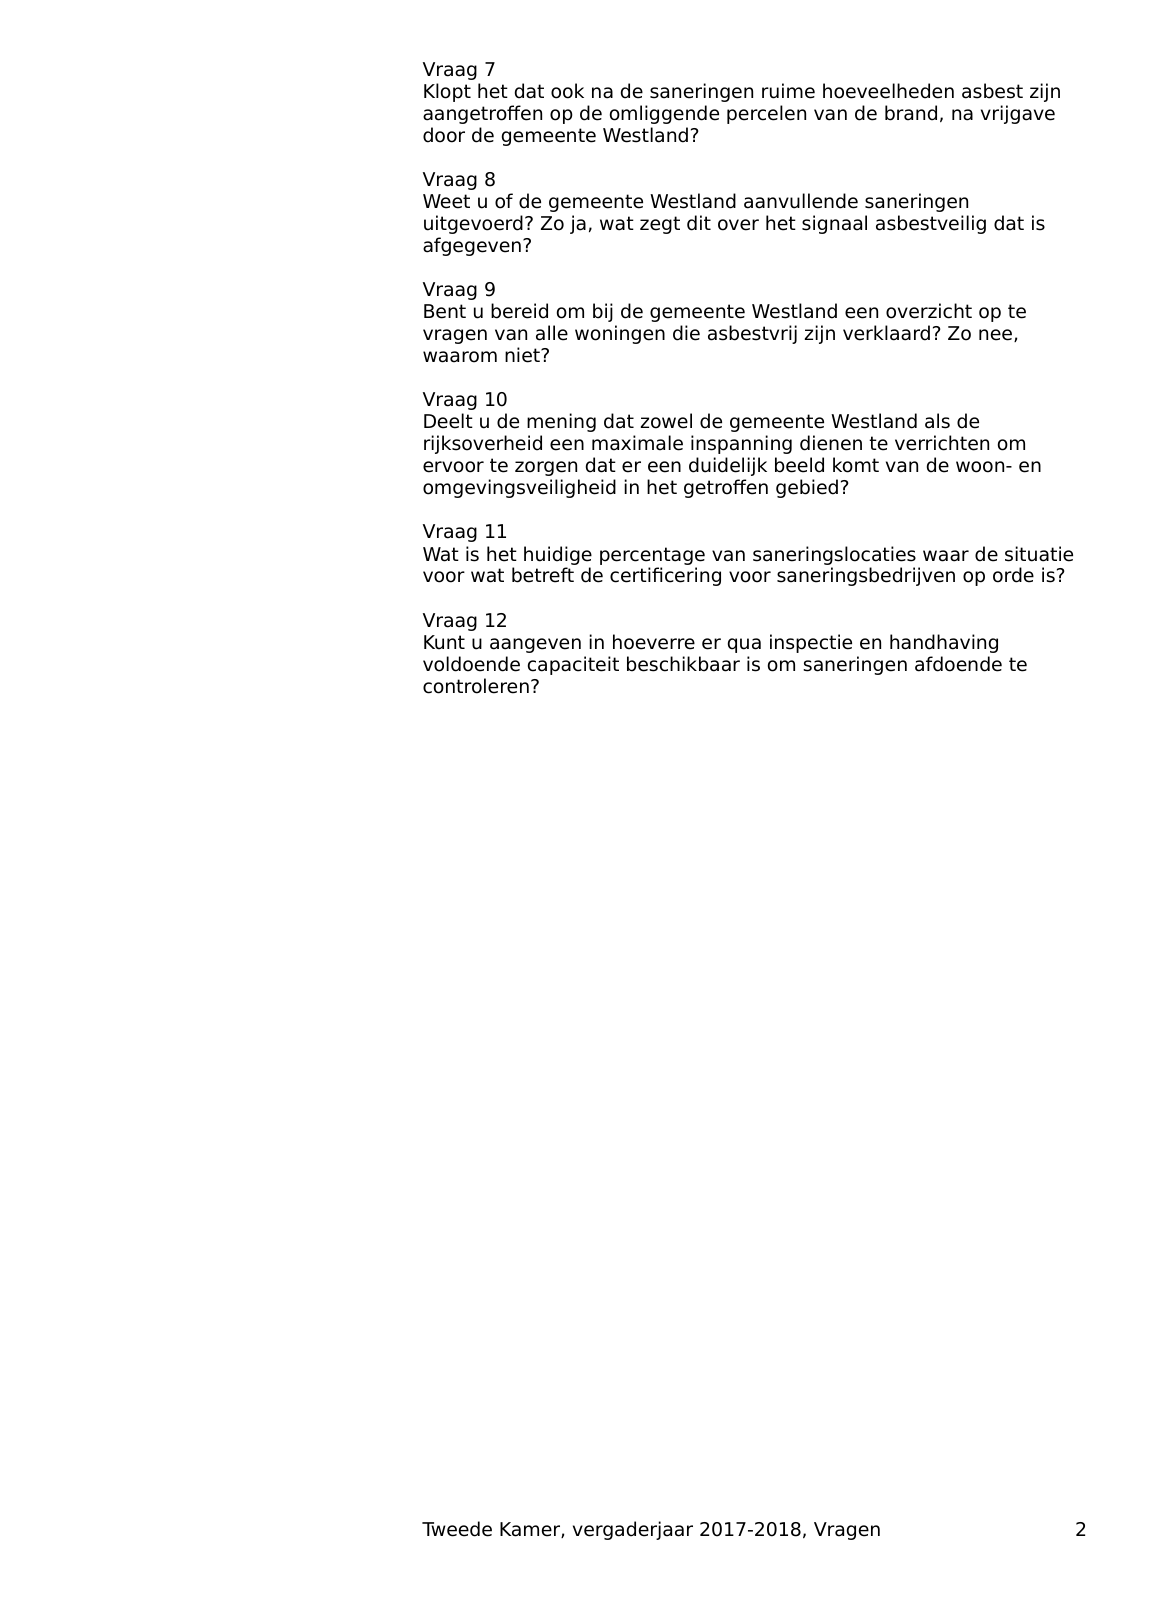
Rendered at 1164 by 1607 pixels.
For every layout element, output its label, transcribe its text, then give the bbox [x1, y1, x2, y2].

text Vraag 8 [422, 169, 1087, 191]
text Bent u bereid om bij de gemeente Westland een overzicht op te vragen van alle woningen die asbestvrij zijn verklaard? Zo nee, waarom niet? [422, 301, 1087, 367]
text Vraag 12 [422, 609, 1087, 632]
text Deelt u de mening dat zowel de gemeente Westland als de rijksoverheid een maximale inspanning dienen te verrichten om ervoor te zorgen dat er een duidelijk beeld komt van de woon- en omgevingsveiligheid in het getroffen gebied? [422, 411, 1087, 499]
text Vraag 11 [422, 521, 1087, 543]
text Vraag 9 [422, 279, 1087, 301]
text Vraag 7 [422, 59, 1087, 81]
text Weet u of de gemeente Westland aanvullende saneringen uitgevoerd? Zo ja, wat zegt dit over het signaal asbestveilig dat is afgegeven? [422, 191, 1087, 257]
text Kunt u aangeven in hoeverre er qua inspectie en handhaving voldoende capaciteit beschikbaar is om saneringen afdoende te controleren? [422, 632, 1087, 697]
text Klopt het dat ook na de saneringen ruime hoeveelheden asbest zijn aangetroffen op de omliggende percelen van de brand, na vrijgave door de gemeente Westland? [422, 81, 1087, 147]
text Vraag 10 [422, 389, 1087, 411]
text Wat is het huidige percentage van saneringslocaties waar de situatie voor wat betreft de certificering voor saneringsbedrijven op orde is? [422, 543, 1087, 587]
